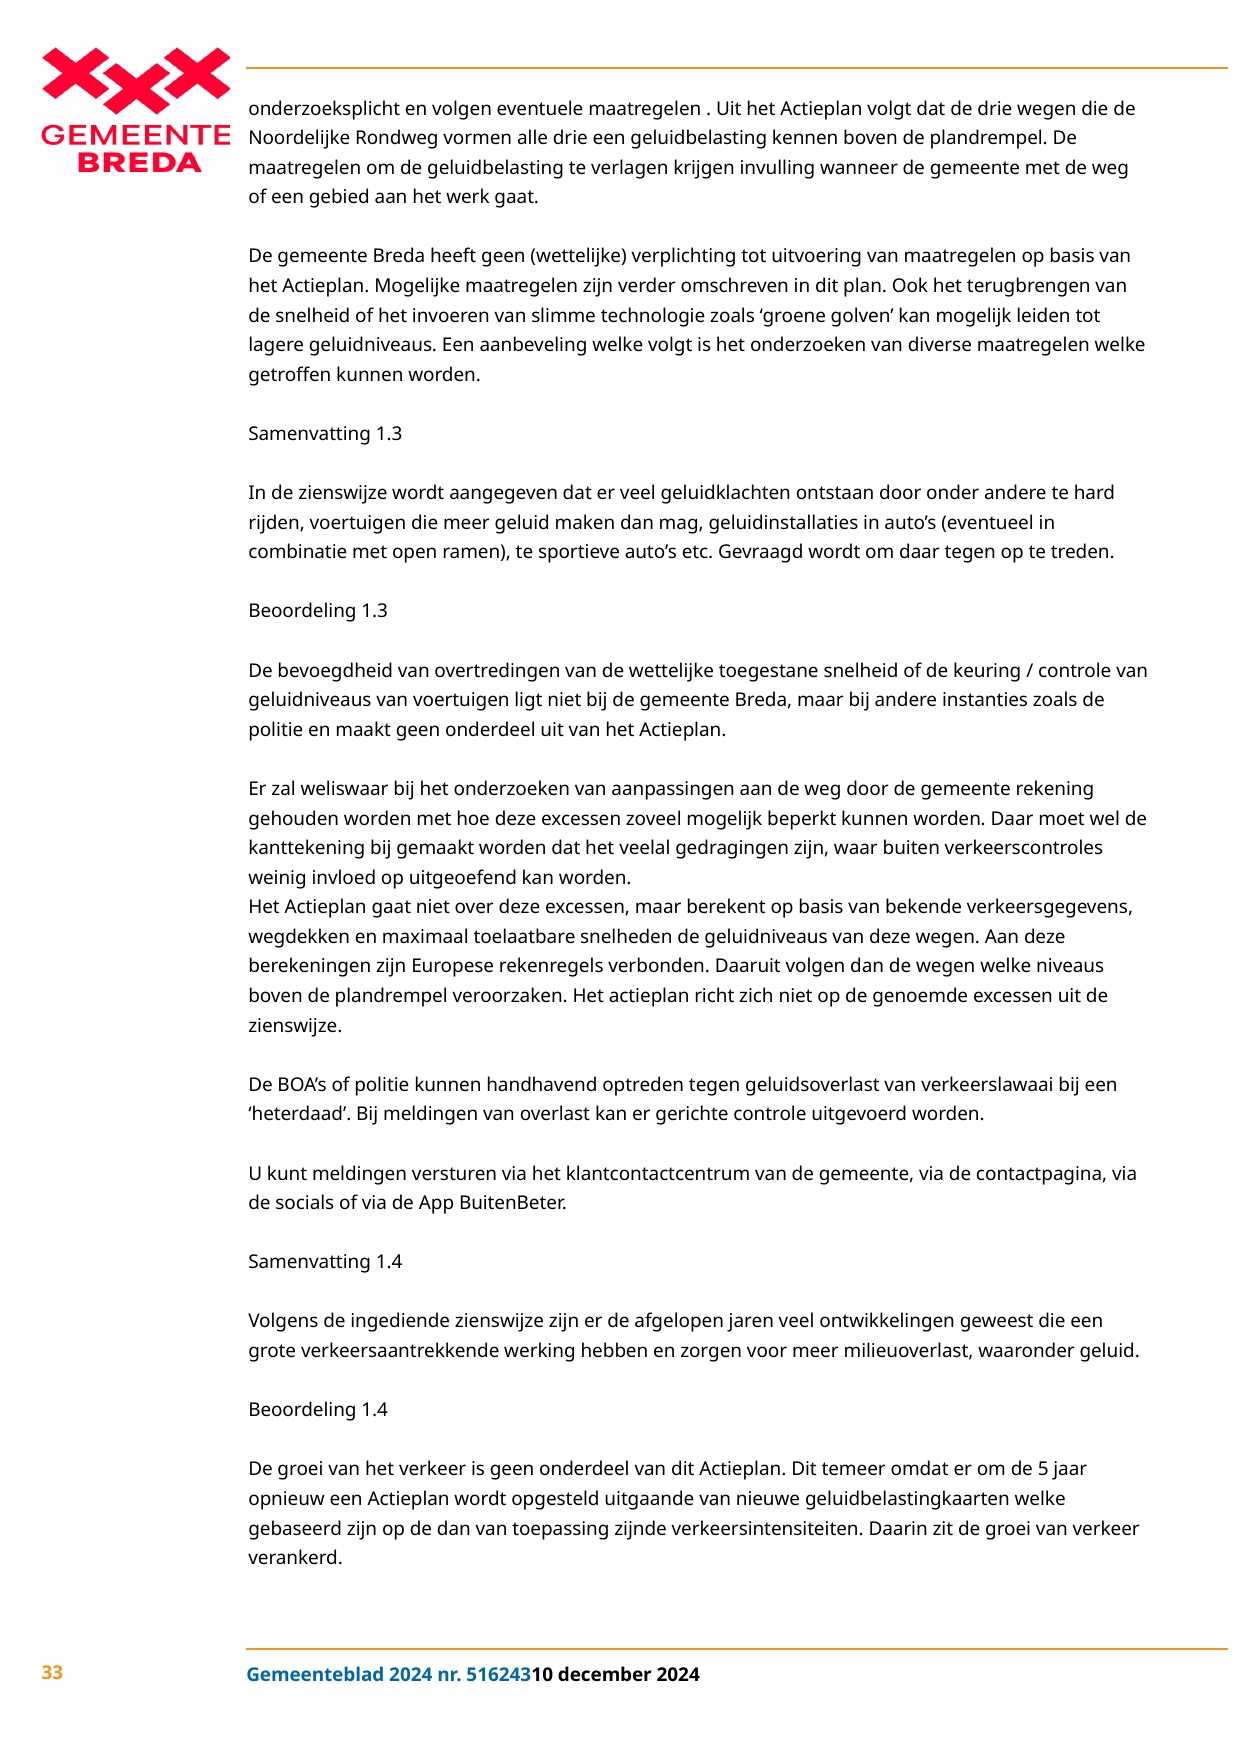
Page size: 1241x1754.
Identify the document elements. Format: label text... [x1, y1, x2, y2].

text De bevoegdheid van overtredingen van de wettelijke toegestane snelheid of de keuring / controle van geluidniveaus van voertuigen ligt niet bij de gemeente Breda, maar bij andere instanties zoals de politie en maakt geen onderdeel uit van het Actieplan. [248, 657, 1152, 742]
text U kunt meldingen versturen via het klantcontactcentrum van de gemeente, via de contactpagina, via de socials of via de App BuitenBeter. [248, 1160, 1152, 1215]
text In de zienswijze wordt aangegeven dat er veel geluidklachten ontstaan door onder andere te hard rijden, voertuigen die meer geluid maken dan mag, geluidinstallaties in auto’s (eventueel in combinatie met open ramen), te sportieve auto’s etc. Gevraagd wordt om daar tegen op te treden. [248, 479, 1152, 564]
picture [41, 47, 231, 172]
text Er zal weliswaar bij het onderzoeken van aanpassingen aan de weg door de gemeente rekening gehouden worden met hoe deze excessen zoveel mogelijk beperkt kunnen worden. Daar moet wel de kanttekening bij gemaakt worden dat het veelal gedragingen zijn, waar buiten verkeerscontroles weinig invloed op uitgeoefend kan worden. [248, 775, 1152, 890]
text De gemeente Breda heeft geen (wettelijke) verplichting tot uitvoering van maatregelen op basis van het Actieplan. Mogelijke maatregelen zijn verder omschreven in dit plan. Ook het terugbrengen van de snelheid of het invoeren van slimme technologie zoals ‘groene golven’ kan mogelijk leiden tot lagere geluidniveaus. Een aanbeveling welke volgt is het onderzoeken van diverse maatregelen welke getroffen kunnen worden. [248, 243, 1152, 387]
text De BOA’s of politie kunnen handhavend optreden tegen geluidsoverlast van verkeerslawaai bij een ‘heterdaad’. Bij meldingen van overlast kan er gerichte controle uitgevoerd worden. [248, 1071, 1152, 1126]
text Samenvatting 1.4 [248, 1248, 1152, 1274]
text Beoordeling 1.4 [248, 1396, 1152, 1422]
text Beoordeling 1.3 [248, 598, 1152, 623]
text Het Actieplan gaat niet over deze excessen, maar berekent op basis van bekende verkeersgegevens, wegdekken en maximaal toelaatbare snelheden de geluidniveaus van deze wegen. Aan deze berekeningen zijn Europese rekenregels verbonden. Daaruit volgen dan de wegen welke niveaus boven de plandrempel veroorzaken. Het actieplan richt zich niet op de genoemde excessen uit de zienswijze. [248, 893, 1152, 1038]
text De groei van het verkeer is geen onderdeel van dit Actieplan. Dit temeer omdat er om de 5 jaar opnieuw een Actieplan wordt opgesteld uitgaande van nieuwe geluidbelastingkaarten welke gebaseerd zijn op de dan van toepassing zijnde verkeersintensiteiten. Daarin zit de groei van verkeer verankerd. [248, 1456, 1152, 1570]
text Volgens de ingediende zienswijze zijn er de afgelopen jaren veel ontwikkelingen geweest die een grote verkeersaantrekkende werking hebben en zorgen voor meer milieuoverlast, waaronder geluid. [248, 1308, 1152, 1363]
text onderzoeksplicht en volgen eventuele maatregelen . Uit het Actieplan volgt dat de drie wegen die de Noordelijke Rondweg vormen alle drie een geluidbelasting kennen boven de plandrempel. De maatregelen om de geluidbelasting te verlagen krijgen invulling wanneer de gemeente met de weg of een gebied aan het werk gaat. [248, 95, 1152, 209]
text Samenvatting 1.3 [248, 420, 1152, 446]
